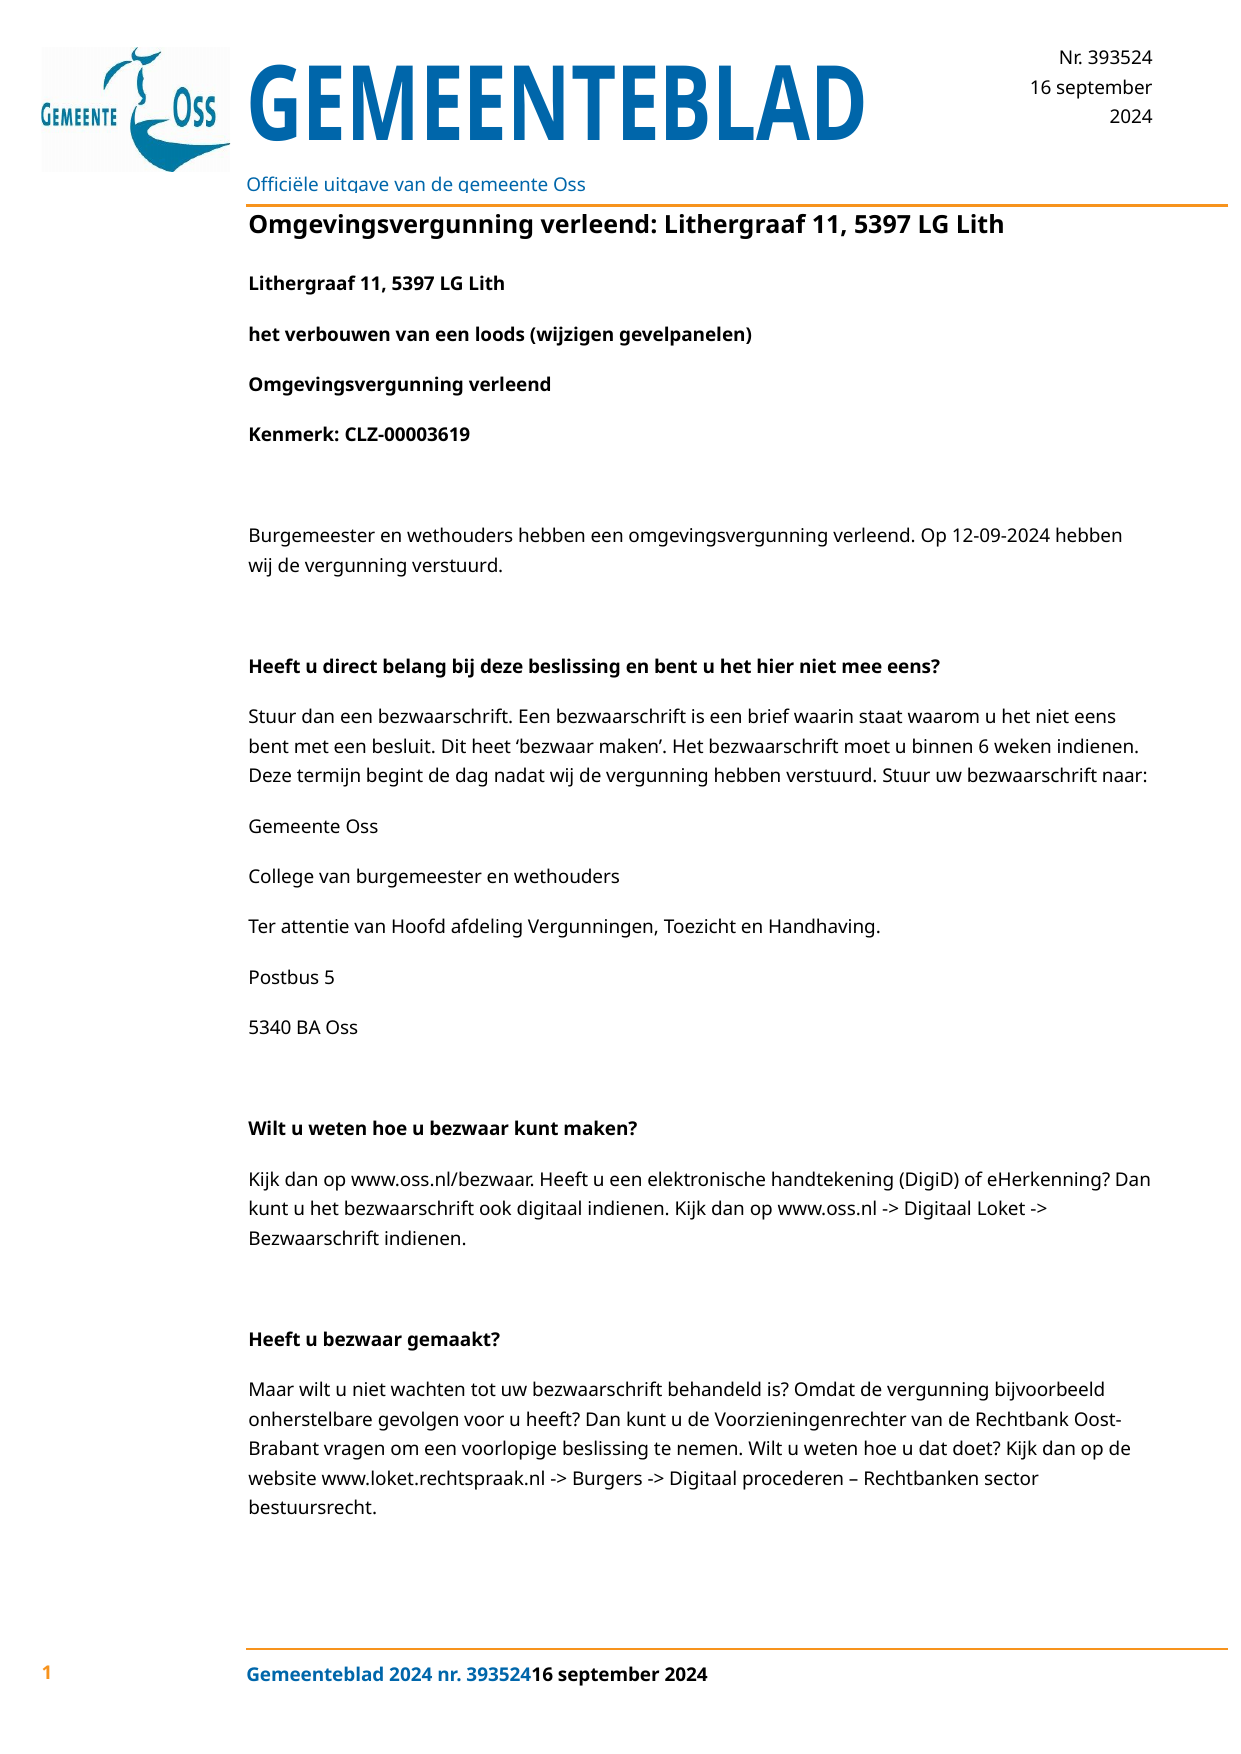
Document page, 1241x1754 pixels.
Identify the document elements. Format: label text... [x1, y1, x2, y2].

text Heeft u direct belang bij deze beslissing en bent u het hier niet mee eens? [248, 653, 1152, 678]
text Gemeente Oss [248, 813, 1152, 838]
text Lithergraaf 11, 5397 LG Lith [248, 270, 1152, 296]
text het verbouwen van een loods (wijzigen gevelpanelen) [248, 321, 1152, 346]
text Stuur dan een bezwaarschrift. Een bezwaarschrift is een brief waarin staat waarom u het niet eens bent met een besluit. Dit heet ‘bezwaar maken’. Het bezwaarschrift moet u binnen 6 weken indienen. Deze termijn begint de dag nadat wij de vergunning hebben verstuurd. Stuur uw bezwaarschrift naar: [248, 703, 1152, 788]
text Kijk dan op www.oss.nl/bezwaar. Heeft u een elektronische handtekening (DigiD) of eHerkenning? Dan kunt u het bezwaarschrift ook digitaal indienen. Kijk dan op www.oss.nl -> Digitaal Loket -> Bezwaarschrift indienen. [248, 1166, 1152, 1251]
text Heeft u bezwaar gemaakt? [248, 1326, 1152, 1351]
text Wilt u weten hoe u bezwaar kunt maken? [248, 1115, 1152, 1141]
text Burgemeester en wethouders hebben een omgevingsvergunning verleend. Op 12-09-2024 hebben wij de vergunning verstuurd. [248, 522, 1152, 578]
text Omgevingsvergunning verleend [248, 371, 1152, 397]
text 5340 BA Oss [248, 1014, 1152, 1040]
text College van burgemeester en wethouders [248, 863, 1152, 889]
text Postbus 5 [248, 964, 1152, 990]
picture [41, 47, 231, 172]
text Ter attentie van Hoofd afdeling Vergunningen, Toezicht en Handhaving. [248, 914, 1152, 939]
text Omgevingsvergunning verleend: Lithergraaf 11, 5397 LG Lith [248, 207, 1152, 241]
text Kenmerk: CLZ-00003619 [248, 422, 1152, 447]
text Maar wilt u niet wachten tot uw bezwaarschrift behandeld is? Omdat de vergunning bijvoorbeeld onherstelbare gevolgen voor u heeft? Dan kunt u de Voorzieningenrechter van de Rechtbank Oost-Brabant vragen om een voorlopige beslissing te nemen. Wilt u weten hoe u dat doet? Kijk dan op de website www.loket.rechtspraak.nl -> Burgers -> Digitaal procederen – Rechtbanken sector bestuursrecht. [248, 1376, 1152, 1520]
